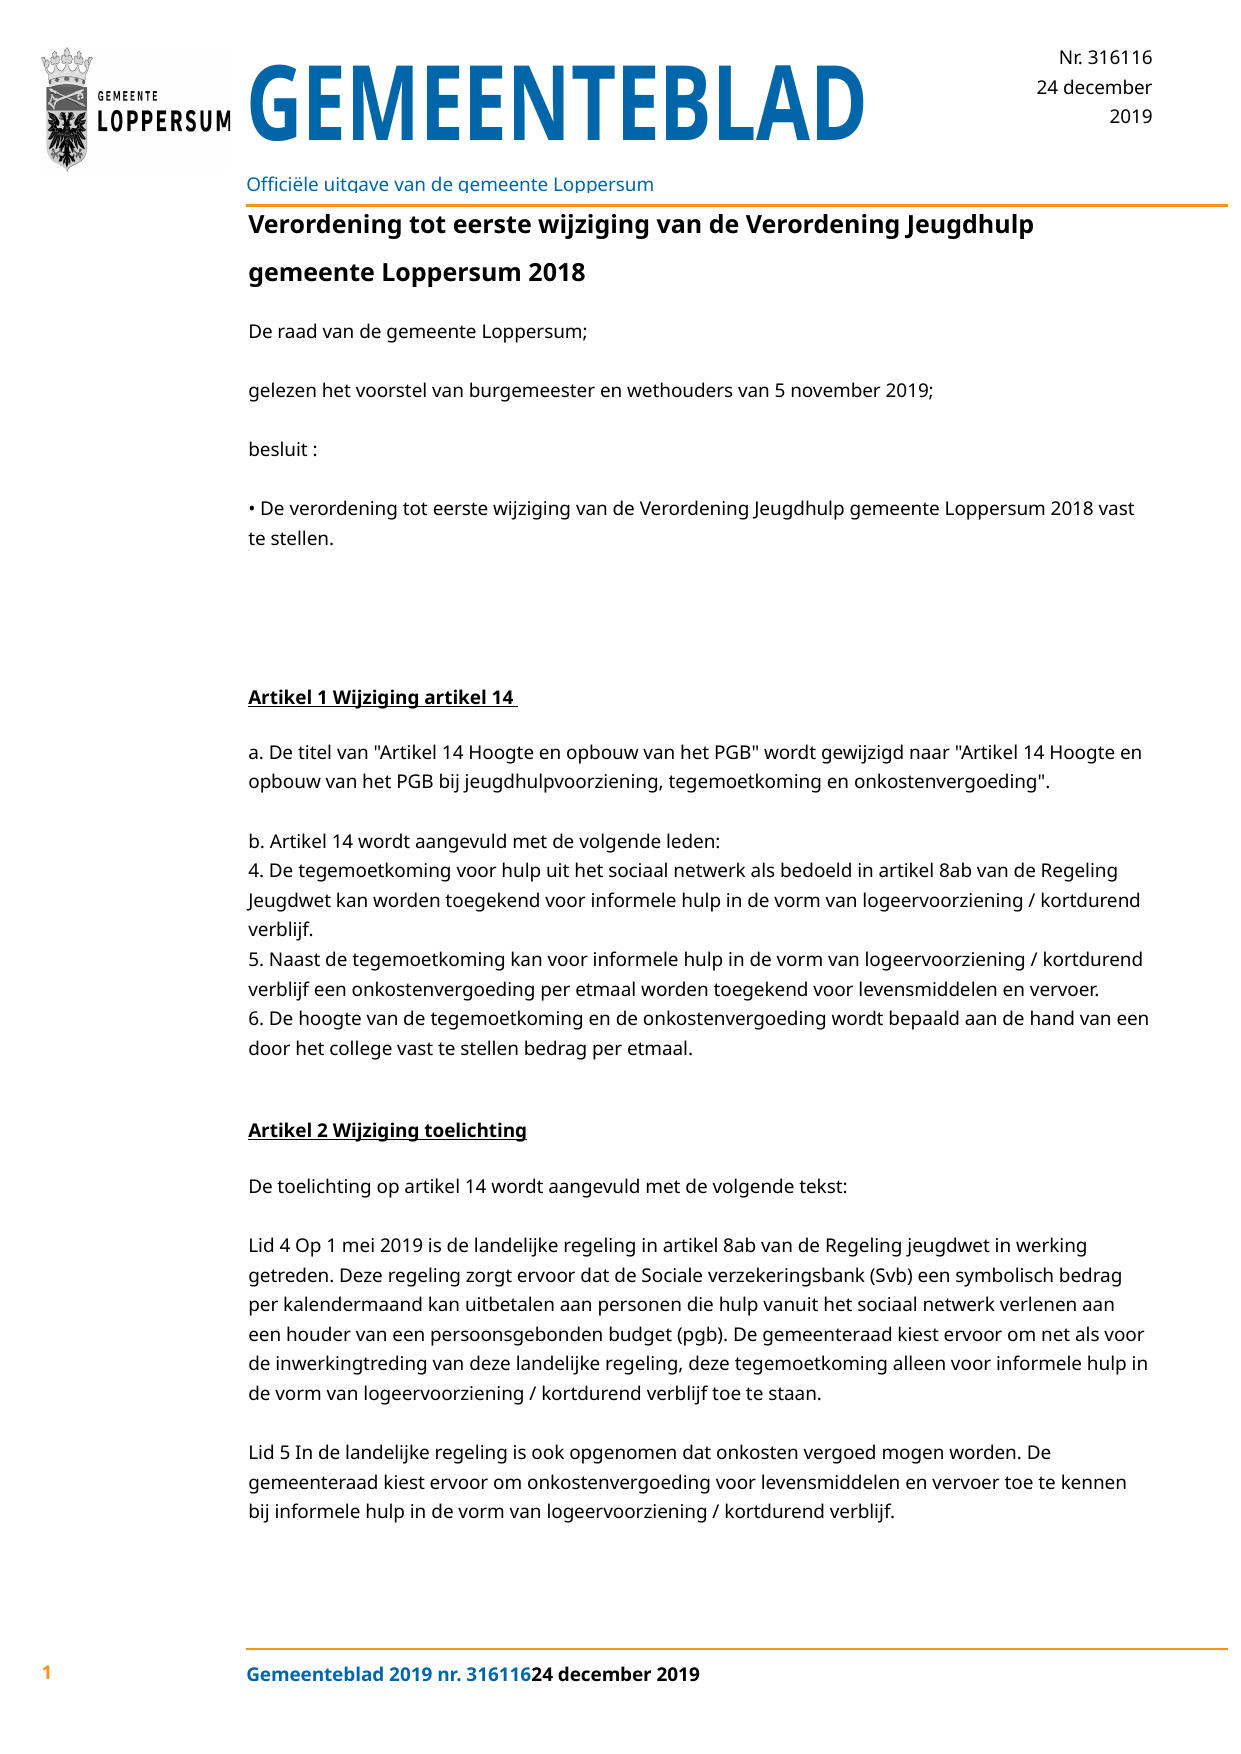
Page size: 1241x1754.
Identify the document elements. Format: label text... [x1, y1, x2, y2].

text Artikel 2 Wijziging toelichting [248, 1115, 1152, 1143]
text 4. De tegemoetkoming voor hulp uit het sociaal netwerk als bedoeld in artikel 8ab van de Regeling Jeugdwet kan worden toegekend voor informele hulp in de vorm van logeervoorziening / kortdurend verblijf. [248, 857, 1152, 942]
text Lid 4 Op 1 mei 2019 is de landelijke regeling in artikel 8ab van de Regeling jeugdwet in werking getreden. Deze regeling zorgt ervoor dat de Sociale verzekeringsbank (Svb) een symbolisch bedrag per kalendermaand kan uitbetalen aan personen die hulp vanuit het sociaal netwerk verlenen aan een houder van een persoonsgebonden budget (pgb). De gemeenteraad kiest ervoor om net als voor de inwerkingtreding van deze landelijke regeling, deze tegemoetkoming alleen voor informele hulp in de vorm van logeervoorziening / kortdurend verblijf toe te staan. [248, 1232, 1152, 1406]
text b. Artikel 14 wordt aangevuld met de volgende leden: [248, 828, 1152, 854]
text besluit : [248, 436, 1152, 462]
text De raad van de gemeente Loppersum; [248, 318, 1152, 344]
text De toelichting op artikel 14 wordt aangevuld met de volgende tekst: [248, 1173, 1152, 1199]
text 5. Naast de tegemoetkoming kan voor informele hulp in de vorm van logeervoorziening / kortdurend verblijf een onkostenvergoeding per etmaal worden toegekend voor levensmiddelen en vervoer. [248, 946, 1152, 1002]
text Verordening tot eerste wijziging van de Verordening Jeugdhulp gemeente Loppersum 2018 [248, 207, 1152, 288]
text • De verordening tot eerste wijziging van de Verordening Jeugdhulp gemeente Loppersum 2018 vast te stellen. [248, 495, 1152, 551]
picture [41, 47, 231, 172]
text 6. De hoogte van de tegemoetkoming en de onkostenvergoeding wordt bepaald aan de hand van een door het college vast te stellen bedrag per etmaal. [248, 1005, 1152, 1061]
text a. De titel van "Artikel 14 Hoogte en opbouw van het PGB" wordt gewijzigd naar "Artikel 14 Hoogte en opbouw van het PGB bij jeugdhulpvoorziening, tegemoetkoming en onkostenvergoeding". [248, 739, 1152, 794]
text Artikel 1 Wijziging artikel 14 [248, 684, 1152, 709]
text Lid 5 In de landelijke regeling is ook opgenomen dat onkosten vergoed mogen worden. De gemeenteraad kiest ervoor om onkostenvergoeding voor levensmiddelen en vervoer toe te kennen bij informele hulp in de vorm van logeervoorziening / kortdurend verblijf. [248, 1439, 1152, 1524]
text gelezen het voorstel van burgemeester en wethouders van 5 november 2019; [248, 377, 1152, 403]
